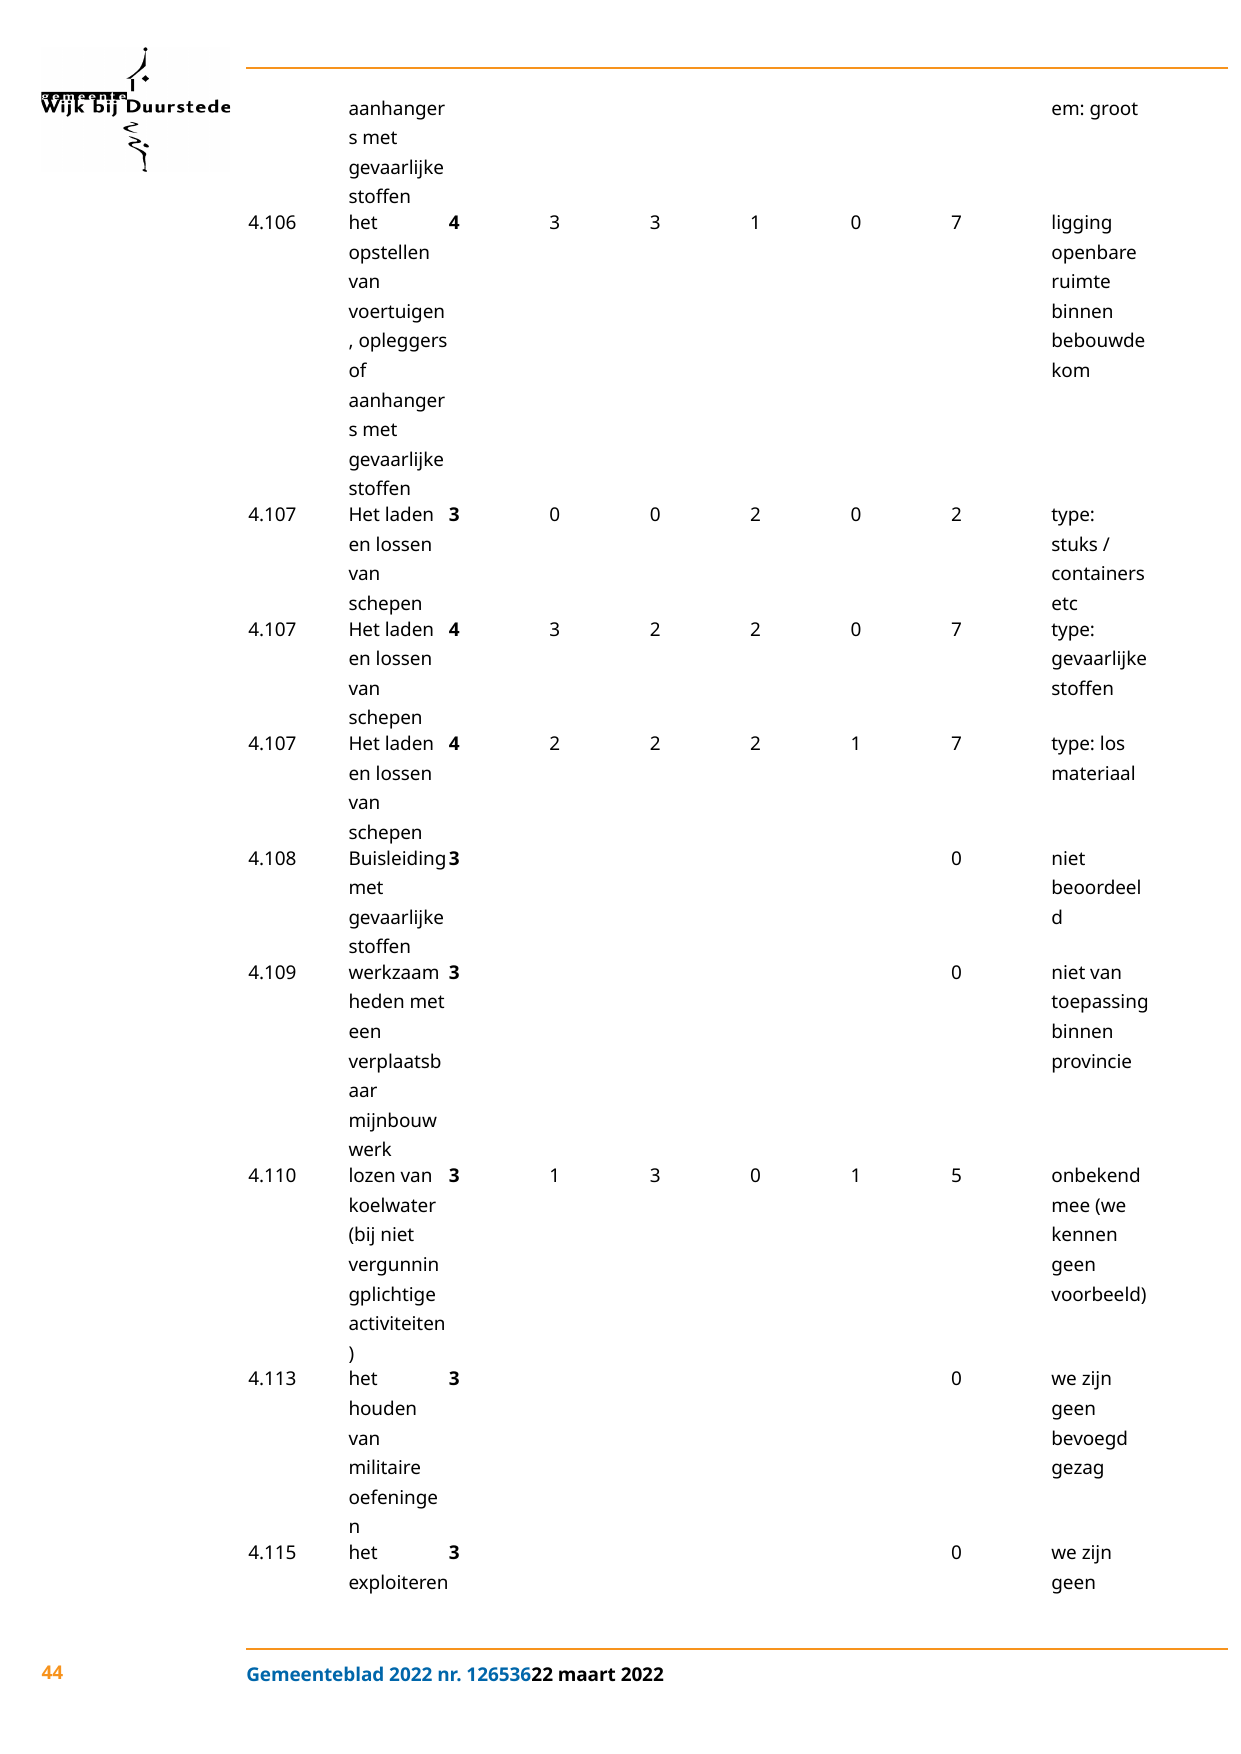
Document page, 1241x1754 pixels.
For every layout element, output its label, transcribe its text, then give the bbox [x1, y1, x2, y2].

table_cell 4 [449, 730, 549, 845]
table_cell 3 [449, 1539, 549, 1594]
table_cell [650, 95, 750, 209]
table_cell 3 [449, 959, 549, 1162]
table_cell we zijn geen [1051, 1539, 1152, 1594]
table_cell niet beoordeeld [1051, 845, 1152, 959]
table_cell [549, 1539, 649, 1594]
table_cell onbekend mee (we kennen geen voorbeeld) [1051, 1163, 1152, 1366]
table_cell 4.107 [248, 730, 348, 845]
table_cell 4.107 [248, 616, 348, 730]
table_cell type: gevaarlijke stoffen [1051, 616, 1152, 730]
table_cell werkzaamheden met een verplaatsbaar mijnbouwwerk [348, 959, 449, 1162]
table_cell 4.113 [248, 1366, 348, 1539]
table_cell 1 [850, 1163, 951, 1366]
table_cell [951, 95, 1051, 209]
table_cell 3 [449, 1163, 549, 1366]
table_cell Het laden en lossen van schepen [348, 730, 449, 845]
table_cell 0 [951, 1366, 1051, 1539]
table_cell 1 [750, 209, 850, 501]
table_cell 2 [650, 616, 750, 730]
table_cell [750, 1539, 850, 1594]
table_cell het opstellen van voertuigen, opleggers of aanhangers met gevaarlijke stoffen [348, 209, 449, 501]
table_cell [549, 845, 649, 959]
table_cell 0 [850, 209, 951, 501]
table_cell 0 [850, 616, 951, 730]
table_cell type: los materiaal [1051, 730, 1152, 845]
table_cell 2 [750, 730, 850, 845]
table_cell 3 [549, 616, 649, 730]
table_cell 4.108 [248, 845, 348, 959]
table_cell 3 [449, 501, 549, 616]
table_cell 2 [750, 501, 850, 616]
table_cell 4 [449, 209, 549, 501]
table_cell aanhangers met gevaarlijke stoffen [348, 95, 449, 209]
table_cell 7 [951, 209, 1051, 501]
table_cell Het laden en lossen van schepen [348, 616, 449, 730]
table_cell [850, 1366, 951, 1539]
table_cell 4.115 [248, 1539, 348, 1594]
table_cell [549, 1366, 649, 1539]
table_cell em: groot [1051, 95, 1152, 209]
table_cell 4.109 [248, 959, 348, 1162]
table_cell [650, 1539, 750, 1594]
table_cell 5 [951, 1163, 1051, 1366]
table_cell 0 [650, 501, 750, 616]
table_cell 3 [650, 209, 750, 501]
table_cell 0 [951, 1539, 1051, 1594]
table_cell het exploiteren [348, 1539, 449, 1594]
table_cell 7 [951, 730, 1051, 845]
table_cell 1 [850, 730, 951, 845]
table_cell 1 [549, 1163, 649, 1366]
table_cell [750, 95, 850, 209]
table_cell [750, 845, 850, 959]
table_cell Het laden en lossen van schepen [348, 501, 449, 616]
table_cell [750, 1366, 850, 1539]
table_cell ligging openbare ruimte binnen bebouwde kom [1051, 209, 1152, 501]
table_cell we zijn geen bevoegd gezag [1051, 1366, 1152, 1539]
table_cell het houden van militaire oefeningen [348, 1366, 449, 1539]
table_cell 2 [650, 730, 750, 845]
table_cell 2 [951, 501, 1051, 616]
table_cell [750, 959, 850, 1162]
table_cell [850, 959, 951, 1162]
table_cell 4 [449, 616, 549, 730]
table_cell [449, 95, 549, 209]
picture [41, 47, 231, 172]
table_cell Buisleiding met gevaarlijke stoffen [348, 845, 449, 959]
table_cell 4.110 [248, 1163, 348, 1366]
table_cell [650, 845, 750, 959]
table_cell [650, 1366, 750, 1539]
table_cell 2 [750, 616, 850, 730]
table_cell 0 [951, 959, 1051, 1162]
table_cell 3 [449, 1366, 549, 1539]
table_cell 3 [650, 1163, 750, 1366]
table_cell [850, 95, 951, 209]
table_cell 0 [951, 845, 1051, 959]
table_cell 3 [549, 209, 649, 501]
table_cell 0 [850, 501, 951, 616]
table_cell [850, 1539, 951, 1594]
table_cell [549, 959, 649, 1162]
table_cell [650, 959, 750, 1162]
table_cell 0 [549, 501, 649, 616]
table_cell 0 [750, 1163, 850, 1366]
table_cell 7 [951, 616, 1051, 730]
table_cell [248, 95, 348, 209]
table_cell [850, 845, 951, 959]
table_cell [549, 95, 649, 209]
table_cell lozen van koelwater (bij niet vergunningplichtige activiteiten) [348, 1163, 449, 1366]
table_cell 4.107 [248, 501, 348, 616]
table_cell type: stuks / containers etc [1051, 501, 1152, 616]
table_cell 4.106 [248, 209, 348, 501]
table_cell niet van toepassing binnen provincie [1051, 959, 1152, 1162]
table_cell 3 [449, 845, 549, 959]
table_cell 2 [549, 730, 649, 845]
